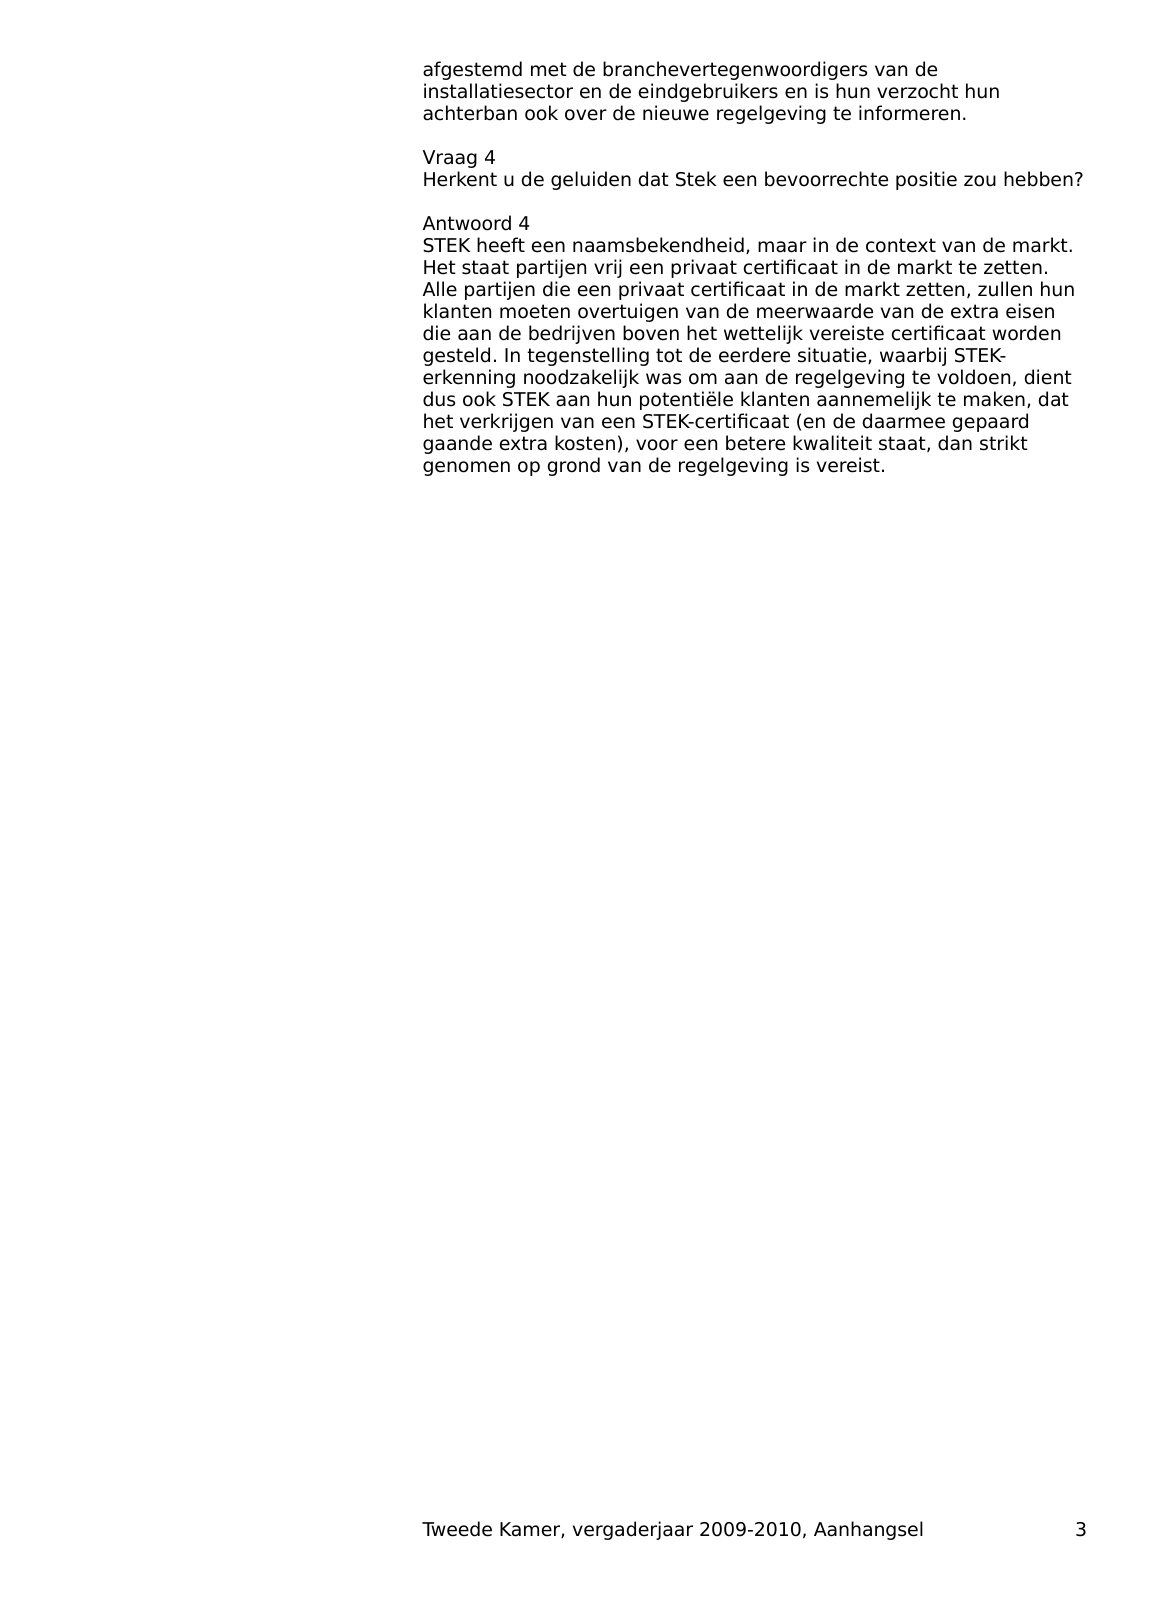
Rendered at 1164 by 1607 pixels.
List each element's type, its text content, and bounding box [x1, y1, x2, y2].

text Vraag 4 [422, 147, 1087, 169]
text Alle partijen die een privaat certificaat in de markt zetten, zullen hun klanten moeten overtuigen van de meerwaarde van de extra eisen die aan de bedrijven boven het wettelijk vereiste certificaat worden gesteld. In tegenstelling tot de eerdere situatie, waarbij STEK-erkenning noodzakelijk was om aan de regelgeving te voldoen, dient dus ook STEK aan hun potentiële klanten aannemelijk te maken, dat het verkrijgen van een STEK-certificaat (en de daarmee gepaard gaande extra kosten), voor een betere kwaliteit staat, dan strikt genomen op grond van de regelgeving is vereist. [422, 279, 1087, 477]
text Herkent u de geluiden dat Stek een bevoorrechte positie zou hebben? [422, 169, 1087, 191]
text afgestemd met de branchevertegenwoordigers van de installatiesector en de eindgebruikers en is hun verzocht hun achterban ook over de nieuwe regelgeving te informeren. [422, 59, 1087, 125]
text STEK heeft een naamsbekendheid, maar in de context van de markt. Het staat partijen vrij een privaat certificaat in de markt te zetten. [422, 235, 1087, 279]
text Antwoord 4 [422, 213, 1087, 235]
